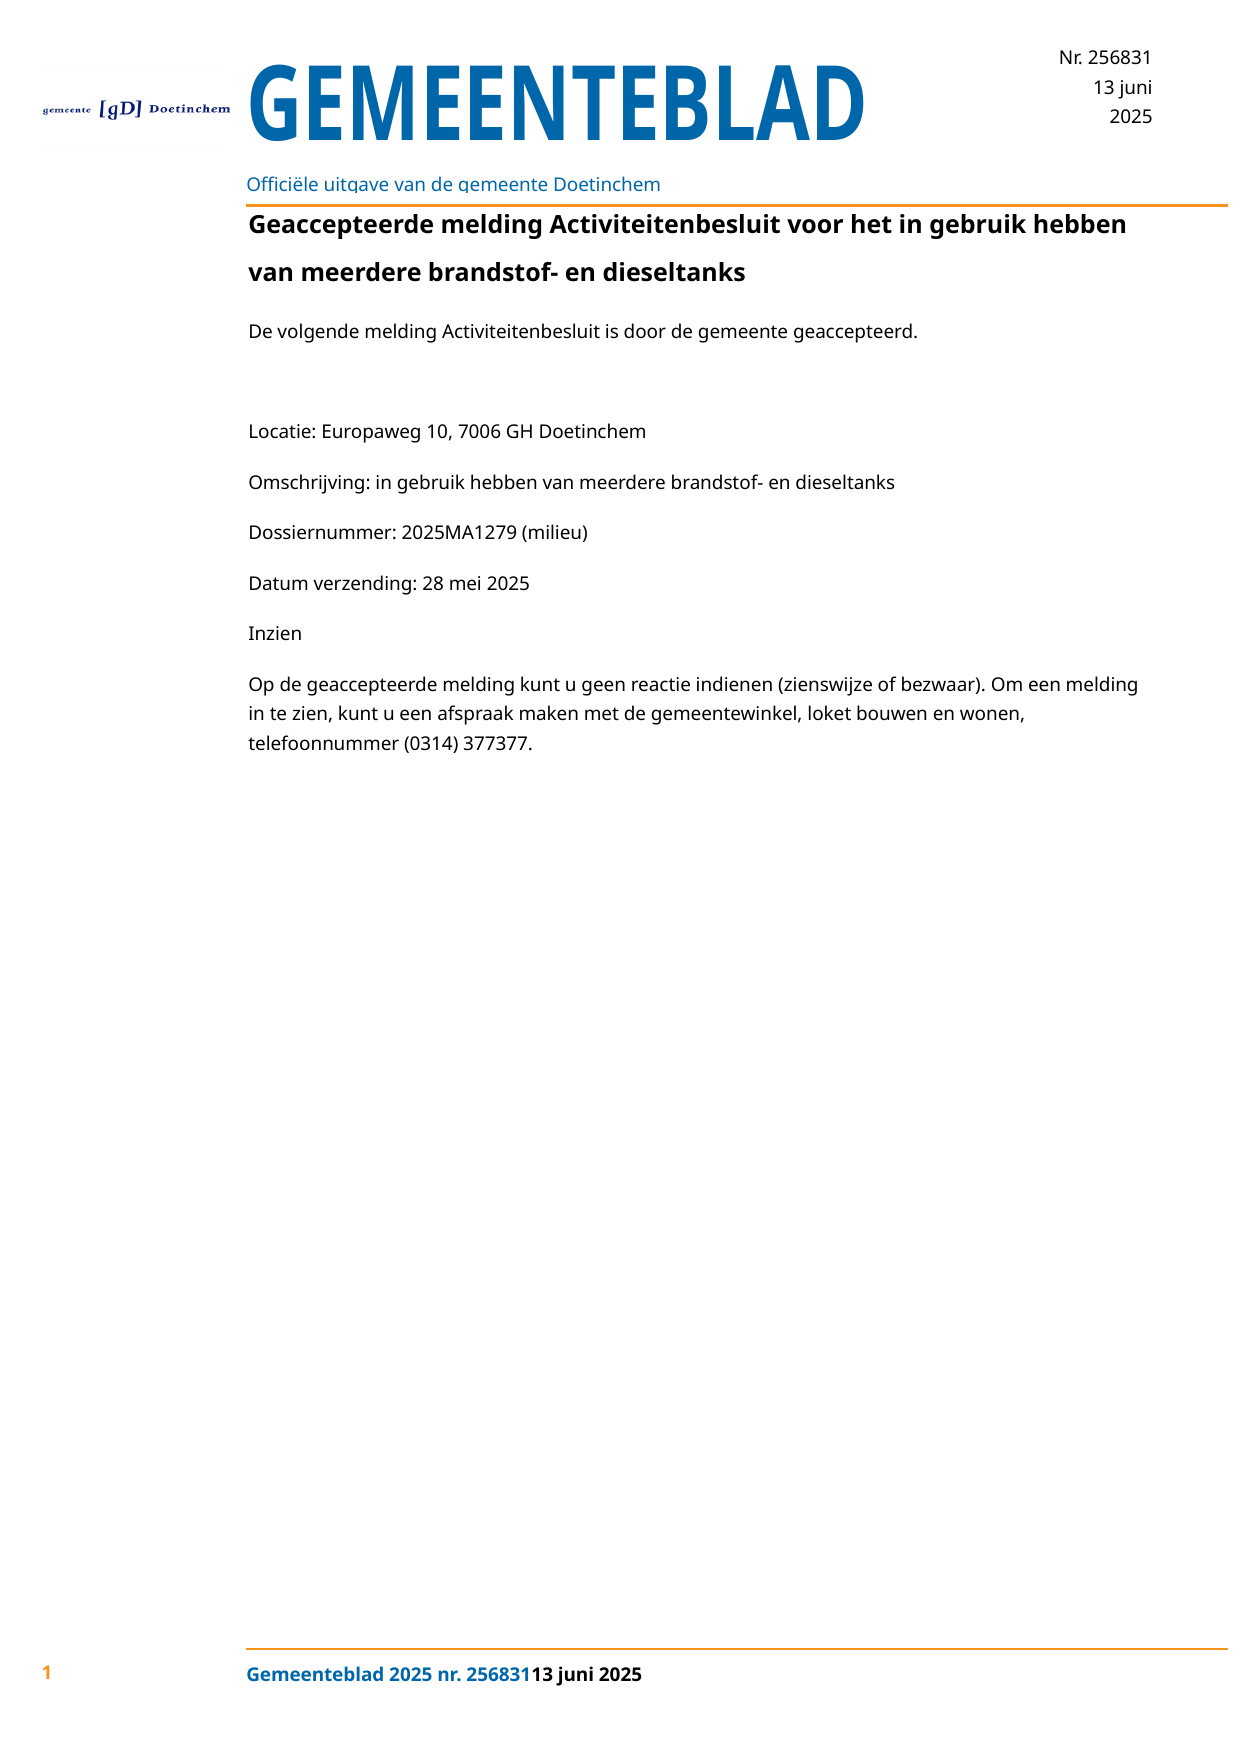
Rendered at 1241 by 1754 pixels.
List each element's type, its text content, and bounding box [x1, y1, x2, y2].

text De volgende melding Activiteitenbesluit is door de gemeente geaccepteerd. [248, 318, 1152, 344]
picture [41, 47, 231, 172]
text Geaccepteerde melding Activiteitenbesluit voor het in gebruik hebben van meerdere brandstof- en dieseltanks [248, 207, 1152, 288]
text Locatie: Europaweg 10, 7006 GH Doetinchem [248, 419, 1152, 444]
text Dossiernummer: 2025MA1279 (milieu) [248, 519, 1152, 545]
text Inzien [248, 620, 1152, 646]
text Omschrijving: in gebruik hebben van meerdere brandstof- en dieseltanks [248, 469, 1152, 495]
text Op de geaccepteerde melding kunt u geen reactie indienen (zienswijze of bezwaar). Om een melding in te zien, kunt u een afspraak maken met de gemeentewinkel, loket bouwen en wonen, telefoonnummer (0314) 377377. [248, 671, 1152, 756]
text Datum verzending: 28 mei 2025 [248, 570, 1152, 596]
